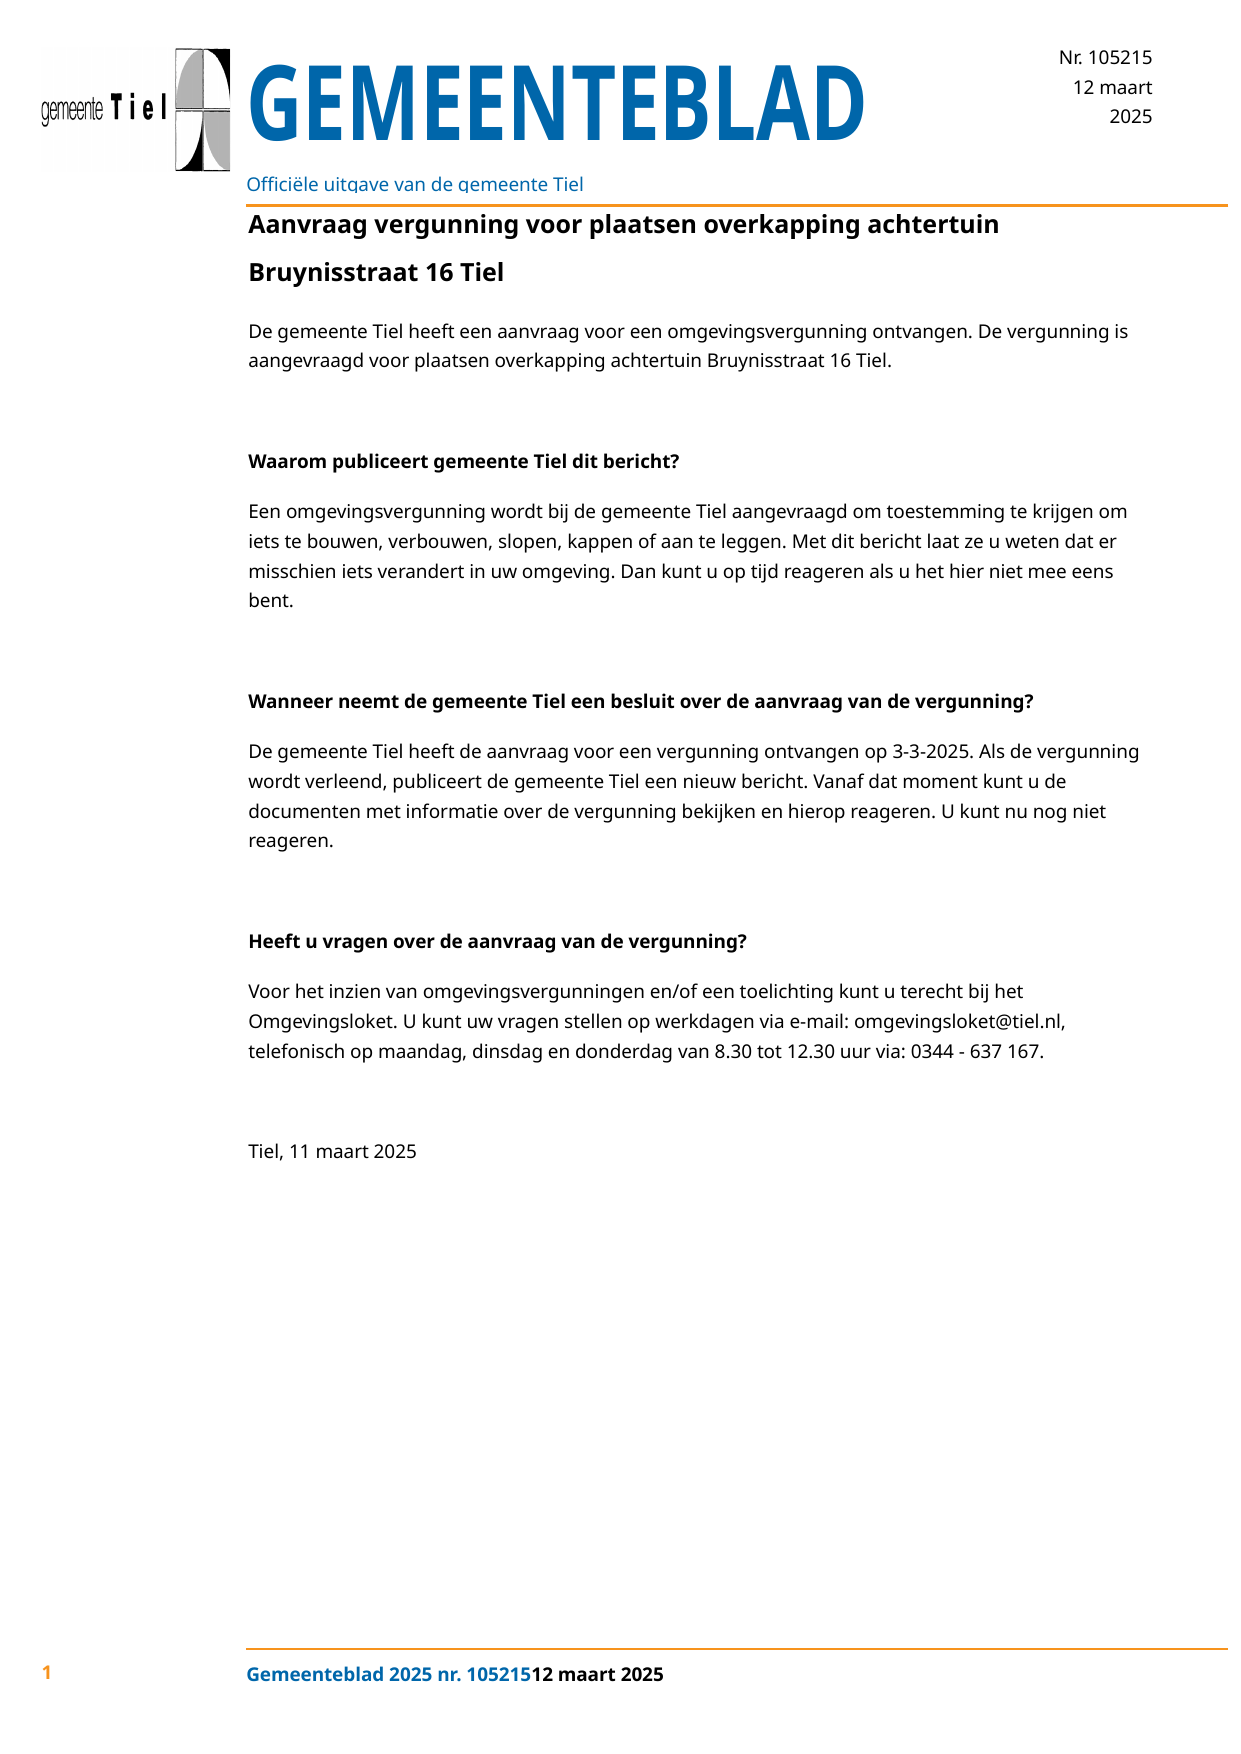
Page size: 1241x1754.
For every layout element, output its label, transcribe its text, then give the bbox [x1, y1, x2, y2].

text De gemeente Tiel heeft een aanvraag voor een omgevingsvergunning ontvangen. De vergunning is aangevraagd voor plaatsen overkapping achtertuin Bruynisstraat 16 Tiel. [248, 318, 1152, 373]
text De gemeente Tiel heeft de aanvraag voor een vergunning ontvangen op 3-3-2025. Als de vergunning wordt verleend, publiceert de gemeente Tiel een nieuw bericht. Vanaf dat moment kunt u de documenten met informatie over de vergunning bekijken en hierop reageren. U kunt nu nog niet reageren. [248, 739, 1152, 853]
text Voor het inzien van omgevingsvergunningen en/of een toelichting kunt u terecht bij het Omgevingsloket. U kunt uw vragen stellen op werkdagen via e-mail: omgevingsloket@tiel.nl, telefonisch op maandag, dinsdag en donderdag van 8.30 tot 12.30 uur via: 0344 - 637 167. [248, 979, 1152, 1064]
picture [41, 47, 231, 172]
text Een omgevingsvergunning wordt bij de gemeente Tiel aangevraagd om toestemming te krijgen om iets te bouwen, verbouwen, slopen, kappen of aan te leggen. Met dit bericht laat ze u weten dat er misschien iets verandert in uw omgeving. Dan kunt u op tijd reageren als u het hier niet mee eens bent. [248, 499, 1152, 613]
text Waarom publiceert gemeente Tiel dit bericht? [248, 448, 1152, 474]
text Heeft u vragen over de aanvraag van de vergunning? [248, 928, 1152, 954]
text Aanvraag vergunning voor plaatsen overkapping achtertuin Bruynisstraat 16 Tiel [248, 207, 1152, 288]
text Wanneer neemt de gemeente Tiel een besluit over de aanvraag van de vergunning? [248, 688, 1152, 714]
text Tiel, 11 maart 2025 [248, 1139, 1152, 1164]
